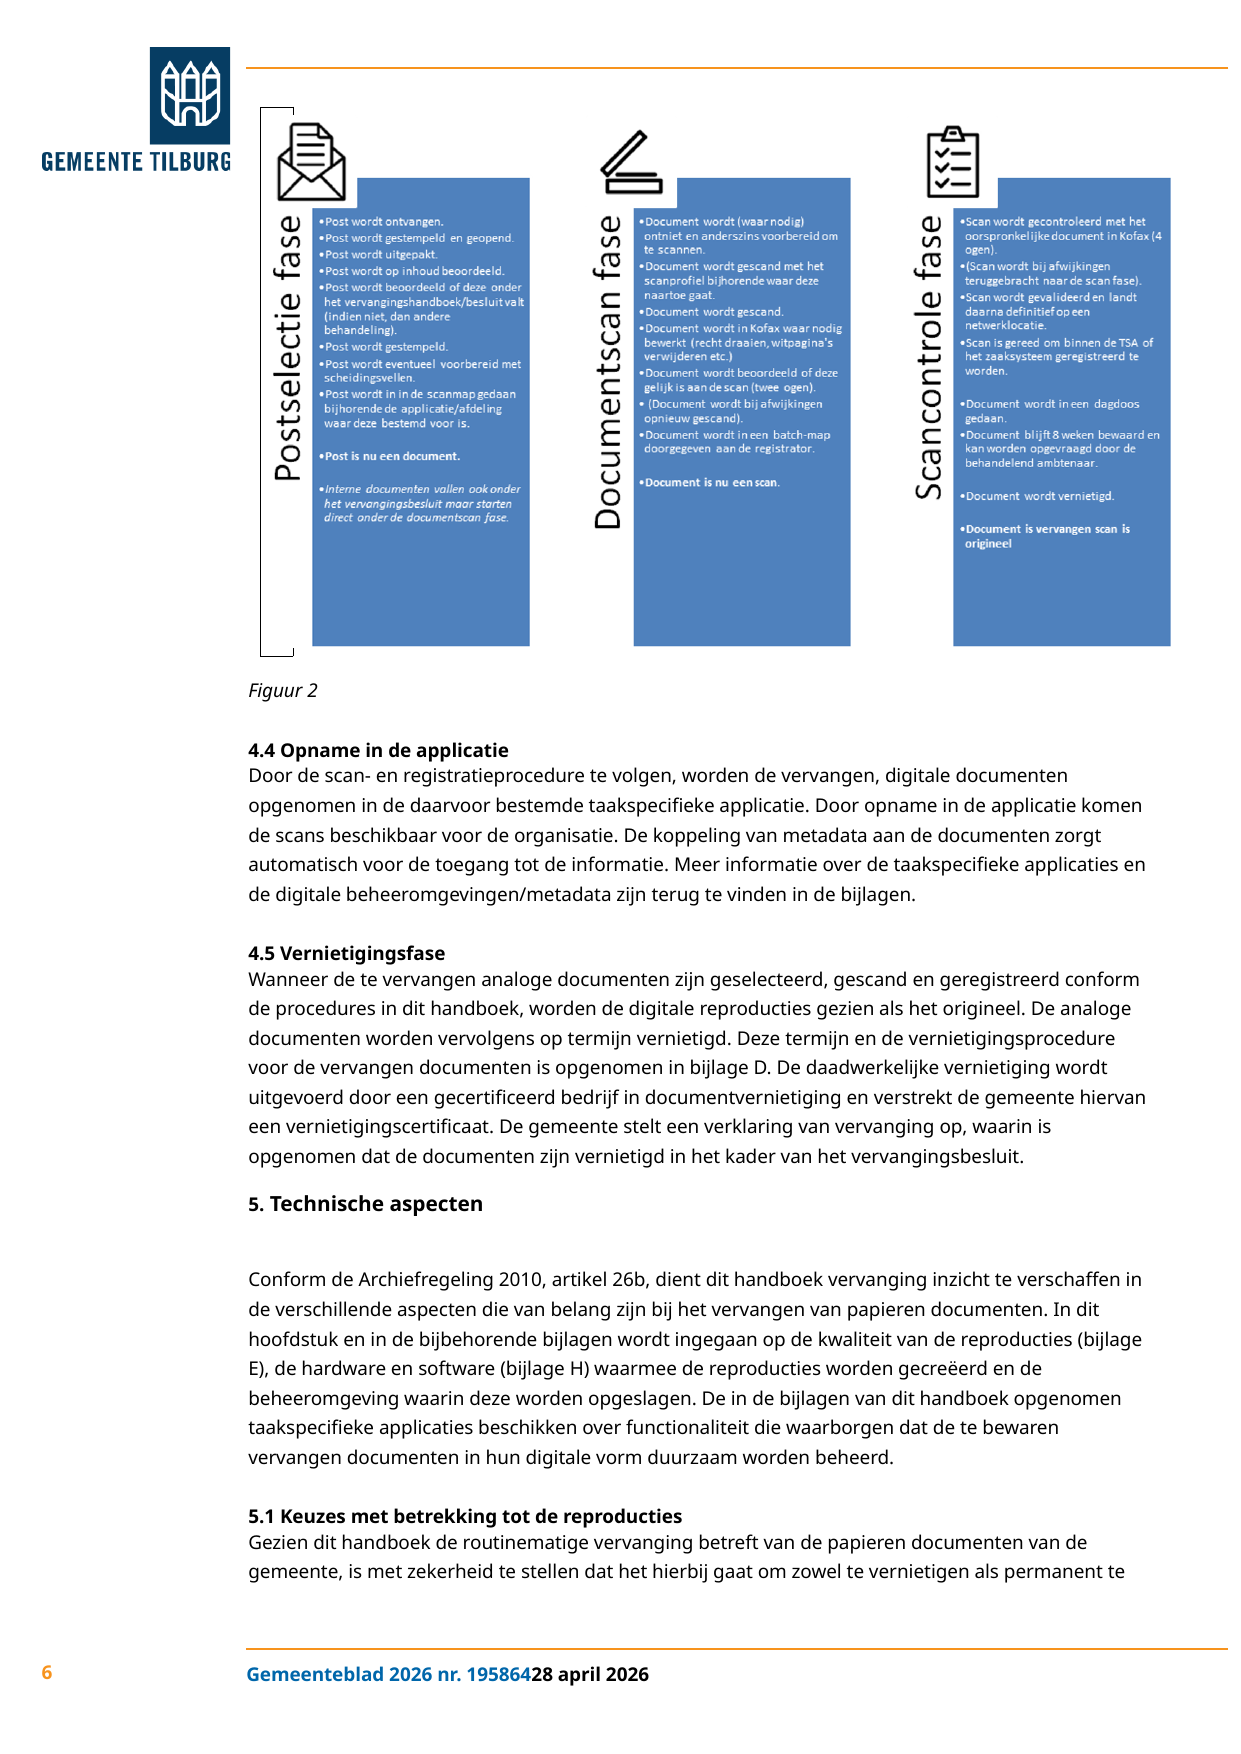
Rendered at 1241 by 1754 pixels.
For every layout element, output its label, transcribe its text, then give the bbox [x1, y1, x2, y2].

text Door de scan- en registratieprocedure te volgen, worden de vervangen, digitale documenten opgenomen in de daarvoor bestemde taakspecifieke applicatie. Door opname in de applicatie komen de scans beschikbaar voor de organisatie. De koppeling van metadata aan de documenten zorgt automatisch voor de toegang tot de informatie. Meer informatie over de taakspecifieke applicaties en de digitale beheeromgevingen/metadata zijn terug te vinden in de bijlagen. [248, 763, 1152, 907]
text 5.1 Keuzes met betrekking tot de reproducties [248, 1503, 1152, 1529]
text 4.5 Vernietigingsfase [248, 940, 1152, 966]
picture [41, 47, 231, 172]
text Conform de Archiefregeling 2010, artikel 26b, dient dit handboek vervanging inzicht te verschaffen in de verschillende aspecten die van belang zijn bij het vervangen van papieren documenten. In dit hoofdstuk en in de bijbehorende bijlagen wordt ingegaan op de kwaliteit van de reproducties (bijlage E), de hardware en software (bijlage H) waarmee de reproducties worden gecreëerd en de beheeromgeving waarin deze worden opgeslagen. De in de bijlagen van dit handboek opgenomen taakspecifieke applicaties beschikken over functionaliteit die waarborgen dat de te bewaren vervangen documenten in hun digitale vorm duurzaam worden beheerd. [248, 1267, 1152, 1470]
text 4.4 Opname in de applicatie [248, 737, 1152, 763]
text 5. Technische aspecten [248, 1189, 1152, 1217]
picture [268, 115, 1173, 648]
text Wanneer de te vervangen analoge documenten zijn geselecteerd, gescand en geregistreerd conform de procedures in dit handboek, worden de digitale reproducties gezien als het origineel. De analoge documenten worden vervolgens op termijn vernietigd. Deze termijn en de vernietigingsprocedure voor de vervangen documenten is opgenomen in bijlage D. De daadwerkelijke vernietiging wordt uitgevoerd door een gecertificeerd bedrijf in documentvernietiging en verstrekt de gemeente hiervan een vernietigingscertificaat. De gemeente stelt een verklaring van vervanging op, waarin is opgenomen dat de documenten zijn vernietigd in het kader van het vervangingsbesluit. [248, 966, 1152, 1169]
text Figuur 2 [248, 678, 1152, 703]
text Gezien dit handboek de routinematige vervanging betreft van de papieren documenten van de gemeente, is met zekerheid te stellen dat het hierbij gaat om zowel te vernietigen als permanent te [248, 1529, 1152, 1584]
